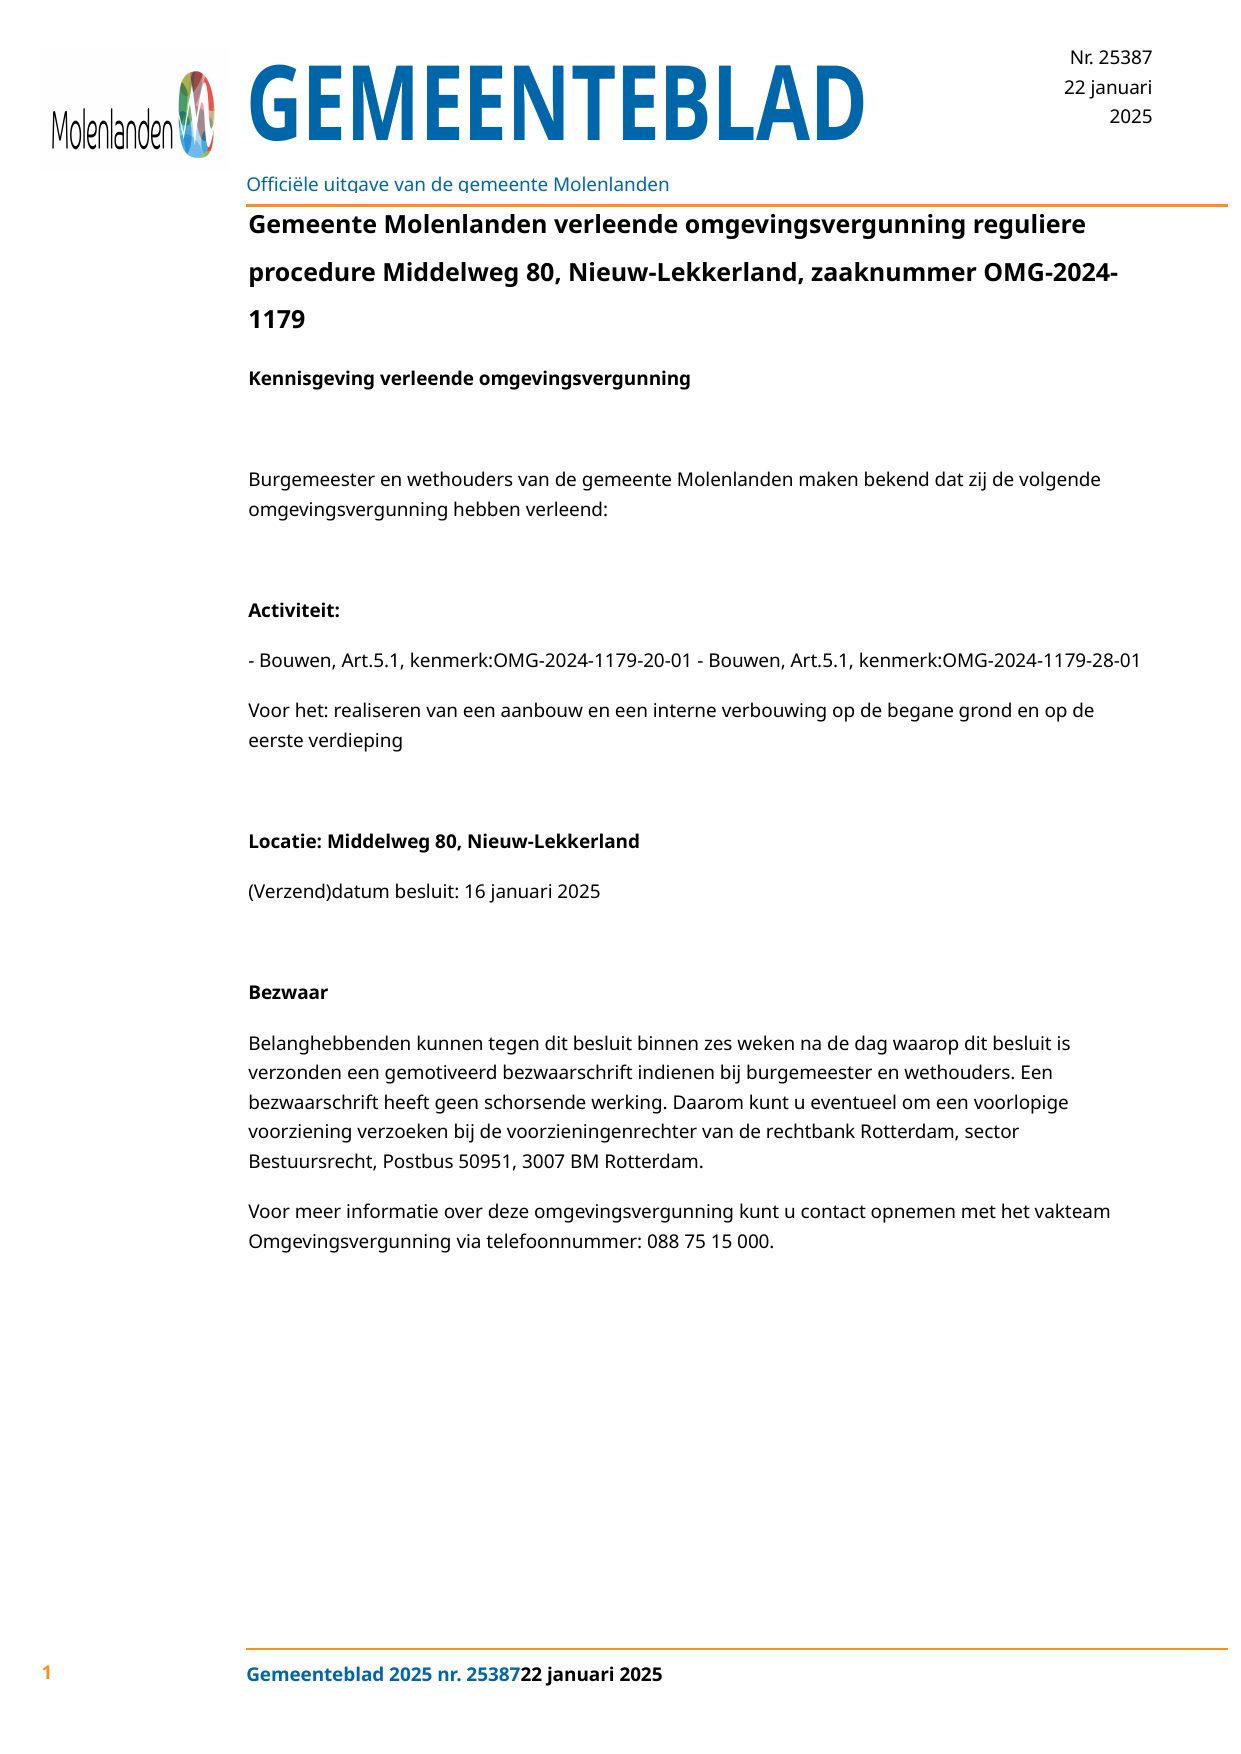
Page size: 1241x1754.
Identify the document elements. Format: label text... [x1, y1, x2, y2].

text Belanghebbenden kunnen tegen dit besluit binnen zes weken na de dag waarop dit besluit is verzonden een gemotiveerd bezwaarschrift indienen bij burgemeester en wethouders. Een bezwaarschrift heeft geen schorsende werking. Daarom kunt u eventueel om een voorlopige voorziening verzoeken bij de voorzieningenrechter van de rechtbank Rotterdam, sector Bestuursrecht, Postbus 50951, 3007 BM Rotterdam. [248, 1030, 1152, 1174]
text Locatie: Middelweg 80, Nieuw-Lekkerland [248, 828, 1152, 854]
text Activiteit: [248, 597, 1152, 622]
text Burgemeester en wethouders van de gemeente Molenlanden maken bekend dat zij de volgende omgevingsvergunning hebben verleend: [248, 466, 1152, 522]
text Gemeente Molenlanden verleende omgevingsvergunning reguliere procedure Middelweg 80, Nieuw-Lekkerland, zaaknummer OMG-2024-1179 [248, 207, 1152, 336]
text Voor meer informatie over deze omgevingsvergunning kunt u contact opnemen met het vakteam Omgevingsvergunning via telefoonnummer: 088 75 15 000. [248, 1198, 1152, 1254]
picture [41, 47, 231, 172]
text Voor het: realiseren van een aanbouw en een interne verbouwing op de begane grond en op de eerste verdieping [248, 698, 1152, 753]
text Kennisgeving verleende omgevingsvergunning [248, 366, 1152, 391]
text - Bouwen, Art.5.1, kenmerk:OMG-2024-1179-20-01 - Bouwen, Art.5.1, kenmerk:OMG-2024-1179-28-01 [248, 647, 1152, 673]
text Bezwaar [248, 979, 1152, 1005]
text (Verzend)datum besluit: 16 januari 2025 [248, 878, 1152, 904]
